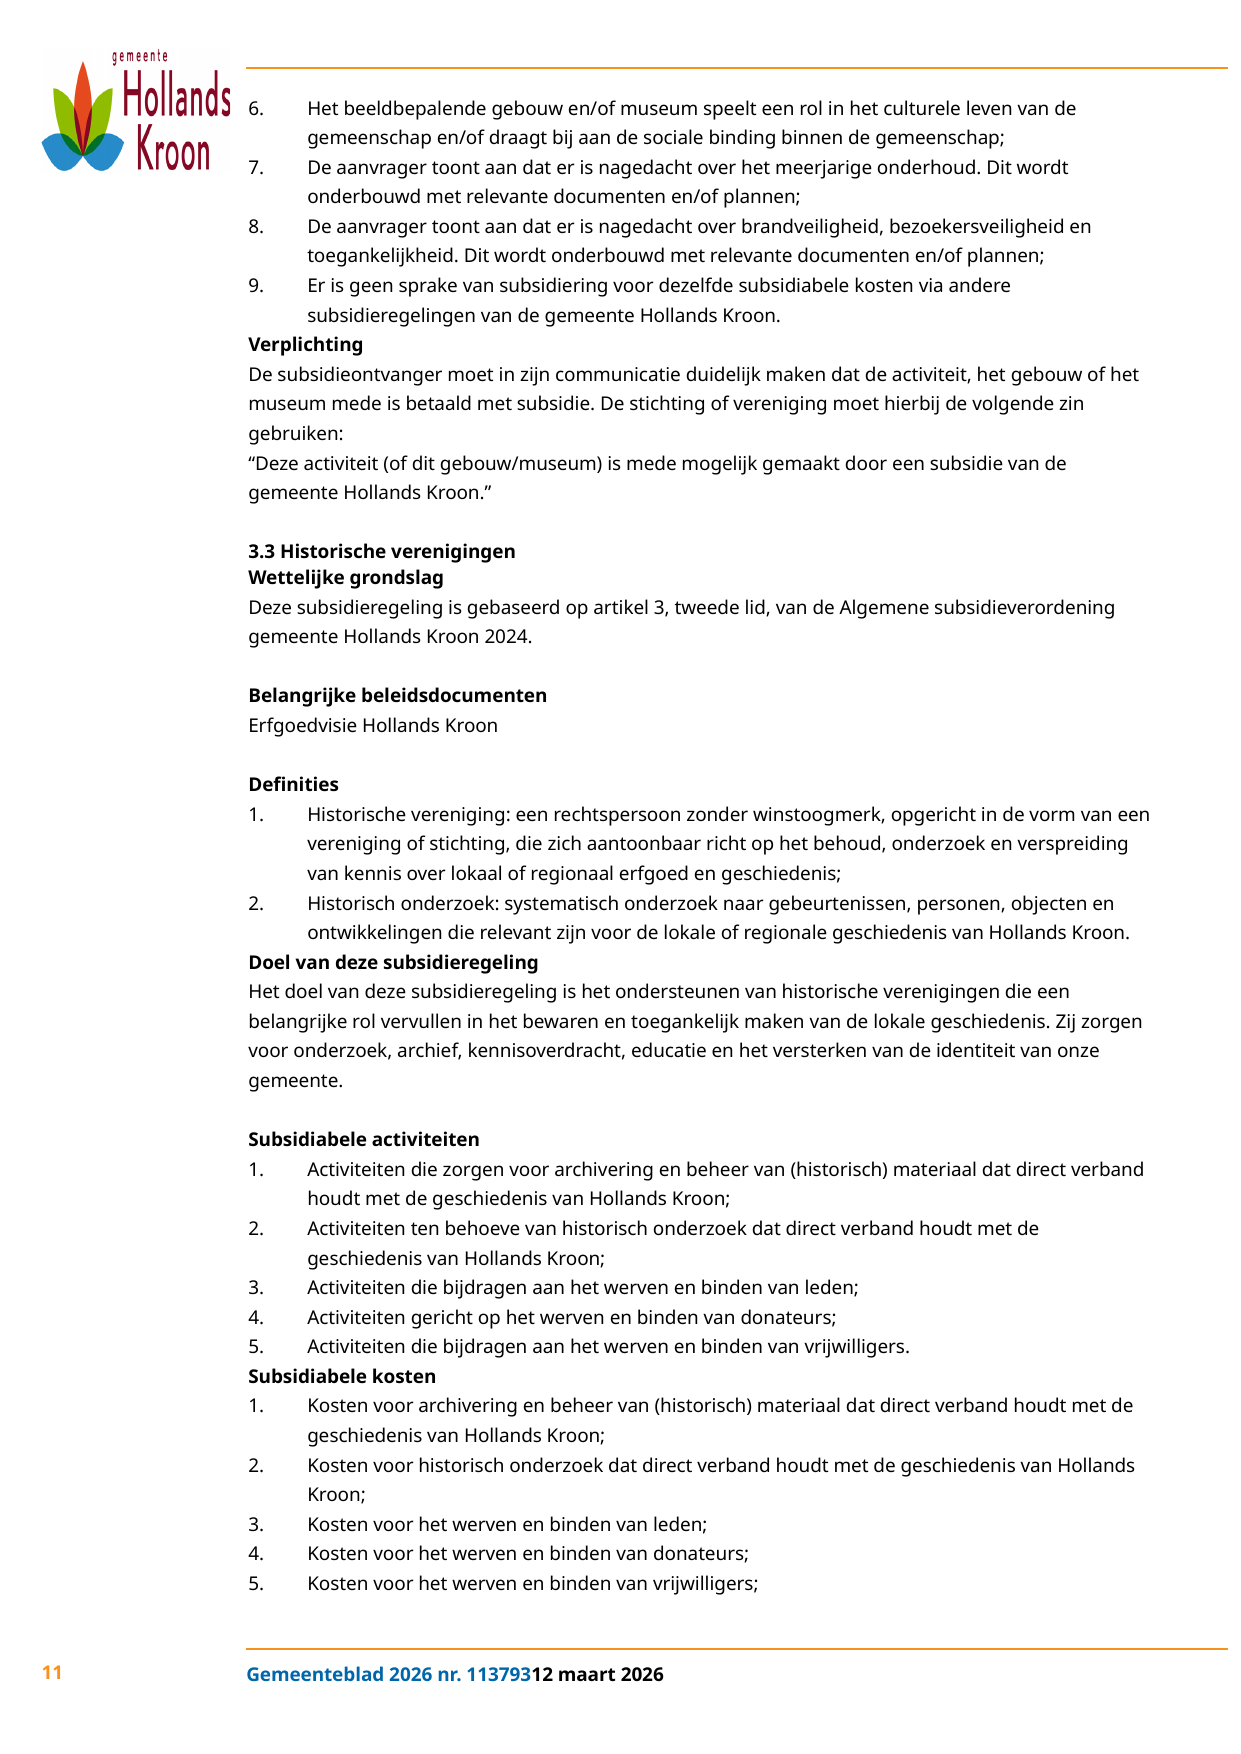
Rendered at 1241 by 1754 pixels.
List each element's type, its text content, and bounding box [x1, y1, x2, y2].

list Activiteiten gericht op het werven en binden van donateurs; [248, 1304, 1152, 1329]
list Kosten voor het werven en binden van vrijwilligers; [248, 1570, 1152, 1596]
list Activiteiten die zorgen voor archivering en beheer van (historisch) materiaal dat direct verband houdt met de geschiedenis van Hollands Kroon; [248, 1156, 1152, 1211]
list Kosten voor het werven en binden van leden; [248, 1511, 1152, 1537]
list Historisch onderzoek: systematisch onderzoek naar gebeurtenissen, personen, objecten en ontwikkelingen die relevant zijn voor de lokale of regionale geschiedenis van Hollands Kroon. [248, 890, 1152, 945]
text Subsidiabele activiteiten [248, 1126, 1152, 1152]
list Activiteiten die bijdragen aan het werven en binden van leden; [248, 1274, 1152, 1300]
list Activiteiten die bijdragen aan het werven en binden van vrijwilligers. [248, 1333, 1152, 1359]
list Kosten voor historisch onderzoek dat direct verband houdt met de geschiedenis van Hollands Kroon; [248, 1452, 1152, 1507]
list Kosten voor het werven en binden van donateurs; [248, 1541, 1152, 1566]
text De subsidieontvanger moet in zijn communicatie duidelijk maken dat de activiteit, het gebouw of het museum mede is betaald met subsidie. De stichting of vereniging moet hierbij de volgende zin gebruiken: [248, 361, 1152, 446]
picture [41, 47, 231, 172]
text Erfgoedvisie Hollands Kroon [248, 712, 1152, 738]
text Belangrijke beleidsdocumenten [248, 683, 1152, 708]
list Er is geen sprake van subsidiering voor dezelfde subsidiabele kosten via andere subsidieregelingen van de gemeente Hollands Kroon. [248, 272, 1152, 328]
text Definities [248, 771, 1152, 797]
list Historische vereniging: een rechtspersoon zonder winstoogmerk, opgericht in de vorm van een vereniging of stichting, die zich aantoonbaar richt op het behoud, onderzoek en verspreiding van kennis over lokaal of regionaal erfgoed en geschiedenis; [248, 801, 1152, 886]
list De aanvrager toont aan dat er is nagedacht over het meerjarige onderhoud. Dit wordt onderbouwd met relevante documenten en/of plannen; [248, 154, 1152, 209]
text Verplichting [248, 331, 1152, 357]
text 3.3 Historische verenigingen [248, 538, 1152, 564]
list Activiteiten ten behoeve van historisch onderzoek dat direct verband houdt met de geschiedenis van Hollands Kroon; [248, 1215, 1152, 1270]
text Deze subsidieregeling is gebaseerd op artikel 3, tweede lid, van de Algemene subsidieverordening gemeente Hollands Kroon 2024. [248, 594, 1152, 649]
text “Deze activiteit (of dit gebouw/museum) is mede mogelijk gemaakt door een subsidie van de gemeente Hollands Kroon.” [248, 450, 1152, 505]
text Doel van deze subsidieregeling [248, 949, 1152, 974]
list De aanvrager toont aan dat er is nagedacht over brandveiligheid, bezoekersveiligheid en toegankelijkheid. Dit wordt onderbouwd met relevante documenten en/of plannen; [248, 213, 1152, 268]
text Wettelijke grondslag [248, 564, 1152, 590]
text Het doel van deze subsidieregeling is het ondersteunen van historische verenigingen die een belangrijke rol vervullen in het bewaren en toegankelijk maken van de lokale geschiedenis. Zij zorgen voor onderzoek, archief, kennisoverdracht, educatie en het versterken van de identiteit van onze gemeente. [248, 978, 1152, 1093]
text Subsidiabele kosten [248, 1363, 1152, 1389]
list Kosten voor archivering en beheer van (historisch) materiaal dat direct verband houdt met de geschiedenis van Hollands Kroon; [248, 1393, 1152, 1448]
list Het beeldbepalende gebouw en/of museum speelt een rol in het culturele leven van de gemeenschap en/of draagt bij aan de sociale binding binnen de gemeenschap; [248, 95, 1152, 150]
